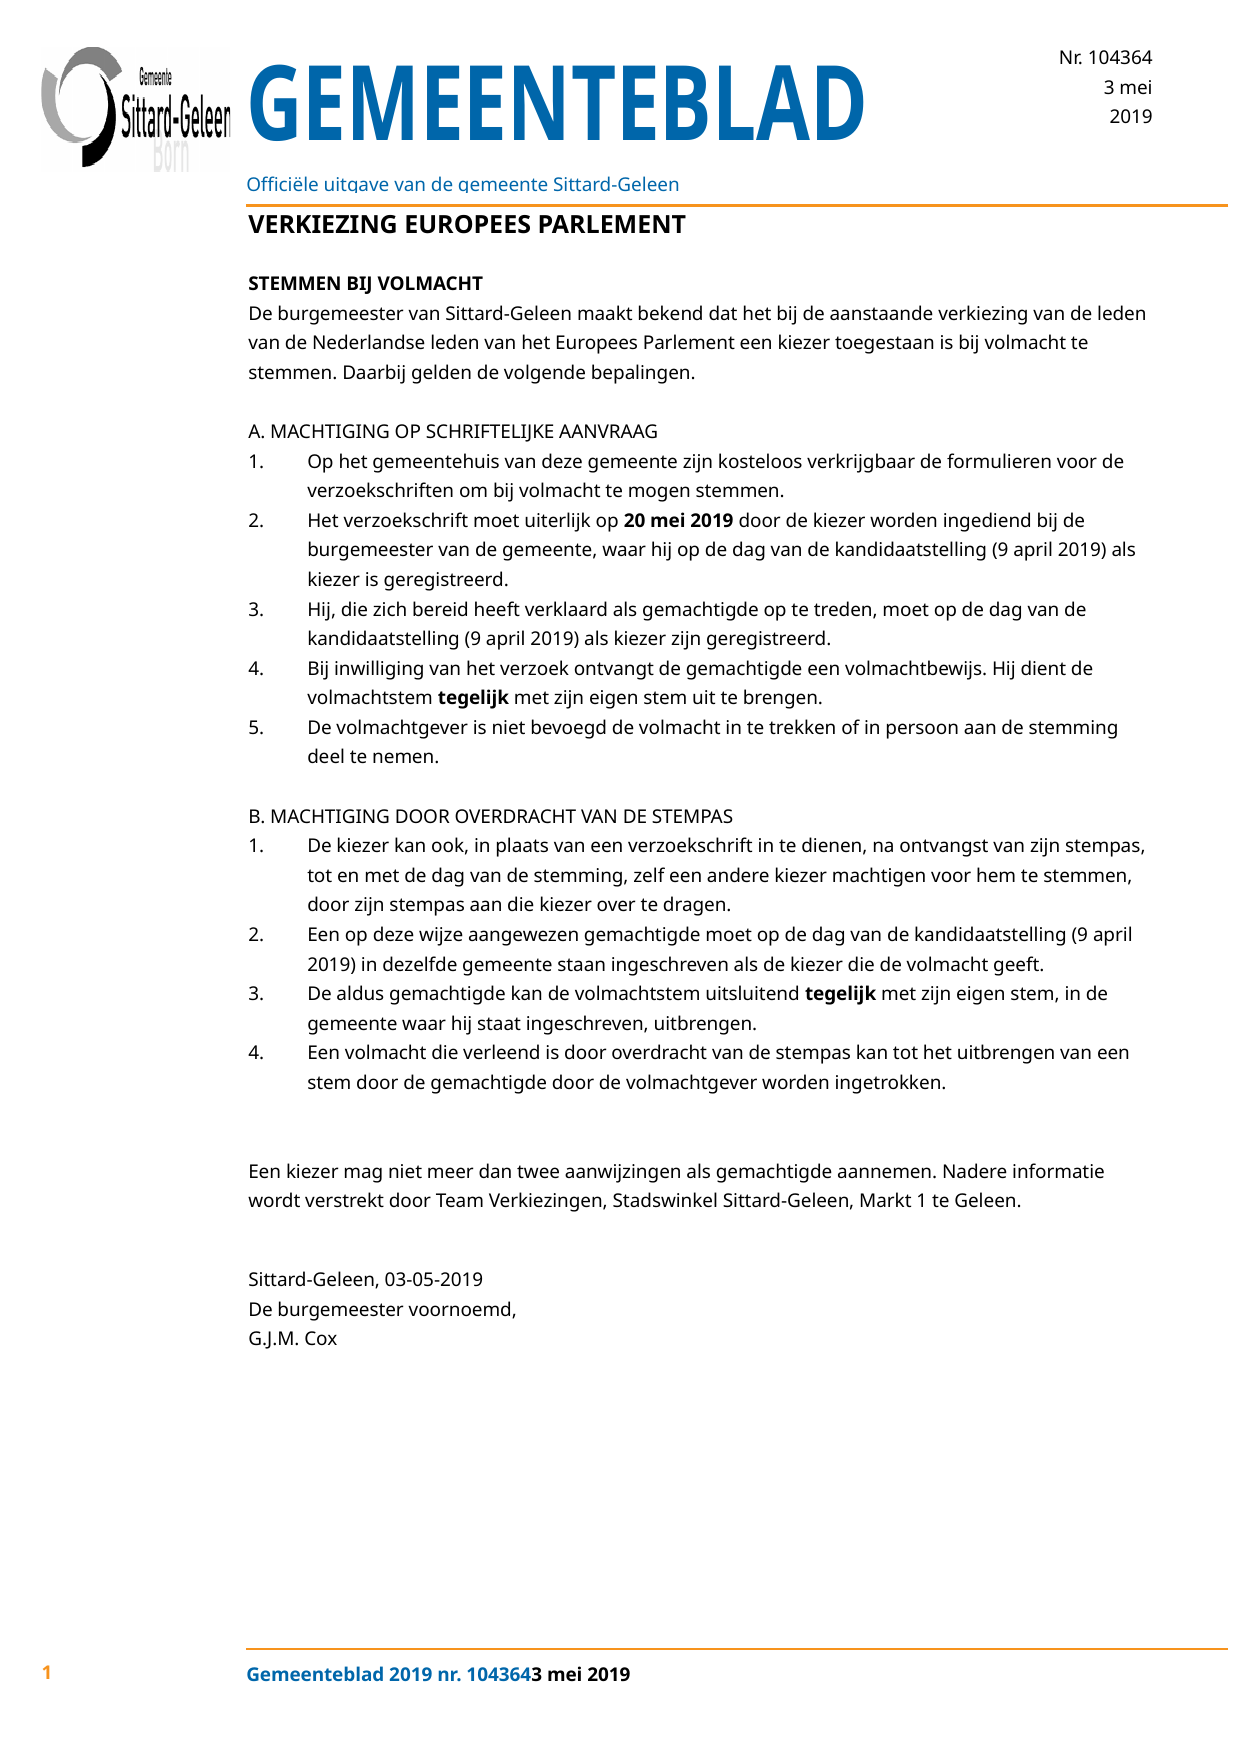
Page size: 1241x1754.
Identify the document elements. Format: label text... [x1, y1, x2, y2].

text A. MACHTIGING OP SCHRIFTELIJKE AANVRAAG [248, 418, 1152, 444]
list Bij inwilliging van het verzoek ontvangt de gemachtigde een volmachtbewijs. Hij dient de volmachtstem tegelijk met zijn eigen stem uit te brengen. [248, 655, 1152, 710]
text Een kiezer mag niet meer dan twee aanwijzingen als gemachtigde aannemen. Nadere informatie wordt verstrekt door Team Verkiezingen, Stadswinkel Sittard-Geleen, Markt 1 te Geleen. [248, 1158, 1152, 1213]
list Een volmacht die verleend is door overdracht van de stempas kan tot het uitbrengen van een stem door de gemachtigde door de volmachtgever worden ingetrokken. [248, 1039, 1152, 1095]
list Hij, die zich bereid heeft verklaard als gemachtigde op te treden, moet op de dag van de kandidaatstelling (9 april 2019) als kiezer zijn geregistreerd. [248, 596, 1152, 651]
text De burgemeester van Sittard-Geleen maakt bekend dat het bij de aanstaande verkiezing van de leden van de Nederlandse leden van het Europees Parlement een kiezer toegestaan is bij volmacht te stemmen. Daarbij gelden de volgende bepalingen. [248, 300, 1152, 385]
list De kiezer kan ook, in plaats van een verzoekschrift in te dienen, na ontvangst van zijn stempas, tot en met de dag van de stemming, zelf een andere kiezer machtigen voor hem te stemmen, door zijn stempas aan die kiezer over te dragen. [248, 832, 1152, 917]
text VERKIEZING EUROPEES PARLEMENT [248, 207, 1152, 241]
text G.J.M. Cox [248, 1325, 1152, 1351]
text De burgemeester voornoemd, [248, 1296, 1152, 1322]
text Sittard-Geleen, 03-05-2019 [248, 1266, 1152, 1292]
list Op het gemeentehuis van deze gemeente zijn kosteloos verkrijgbaar de formulieren voor de verzoekschriften om bij volmacht te mogen stemmen. [248, 448, 1152, 503]
text B. MACHTIGING DOOR OVERDRACHT VAN DE STEMPAS [248, 803, 1152, 828]
list Een op deze wijze aangewezen gemachtigde moet op de dag van de kandidaatstelling (9 april 2019) in dezelfde gemeente staan ingeschreven als de kiezer die de volmacht geeft. [248, 921, 1152, 976]
list De volmachtgever is niet bevoegd de volmacht in te trekken of in persoon aan de stemming deel te nemen. [248, 714, 1152, 769]
list De aldus gemachtigde kan de volmachtstem uitsluitend tegelijk met zijn eigen stem, in de gemeente waar hij staat ingeschreven, uitbrengen. [248, 980, 1152, 1036]
list Het verzoekschrift moet uiterlijk op 20 mei 2019 door de kiezer worden ingediend bij de burgemeester van de gemeente, waar hij op de dag van de kandidaatstelling (9 april 2019) als kiezer is geregistreerd. [248, 507, 1152, 592]
text STEMMEN BIJ VOLMACHT [248, 270, 1152, 296]
picture [41, 47, 231, 172]
